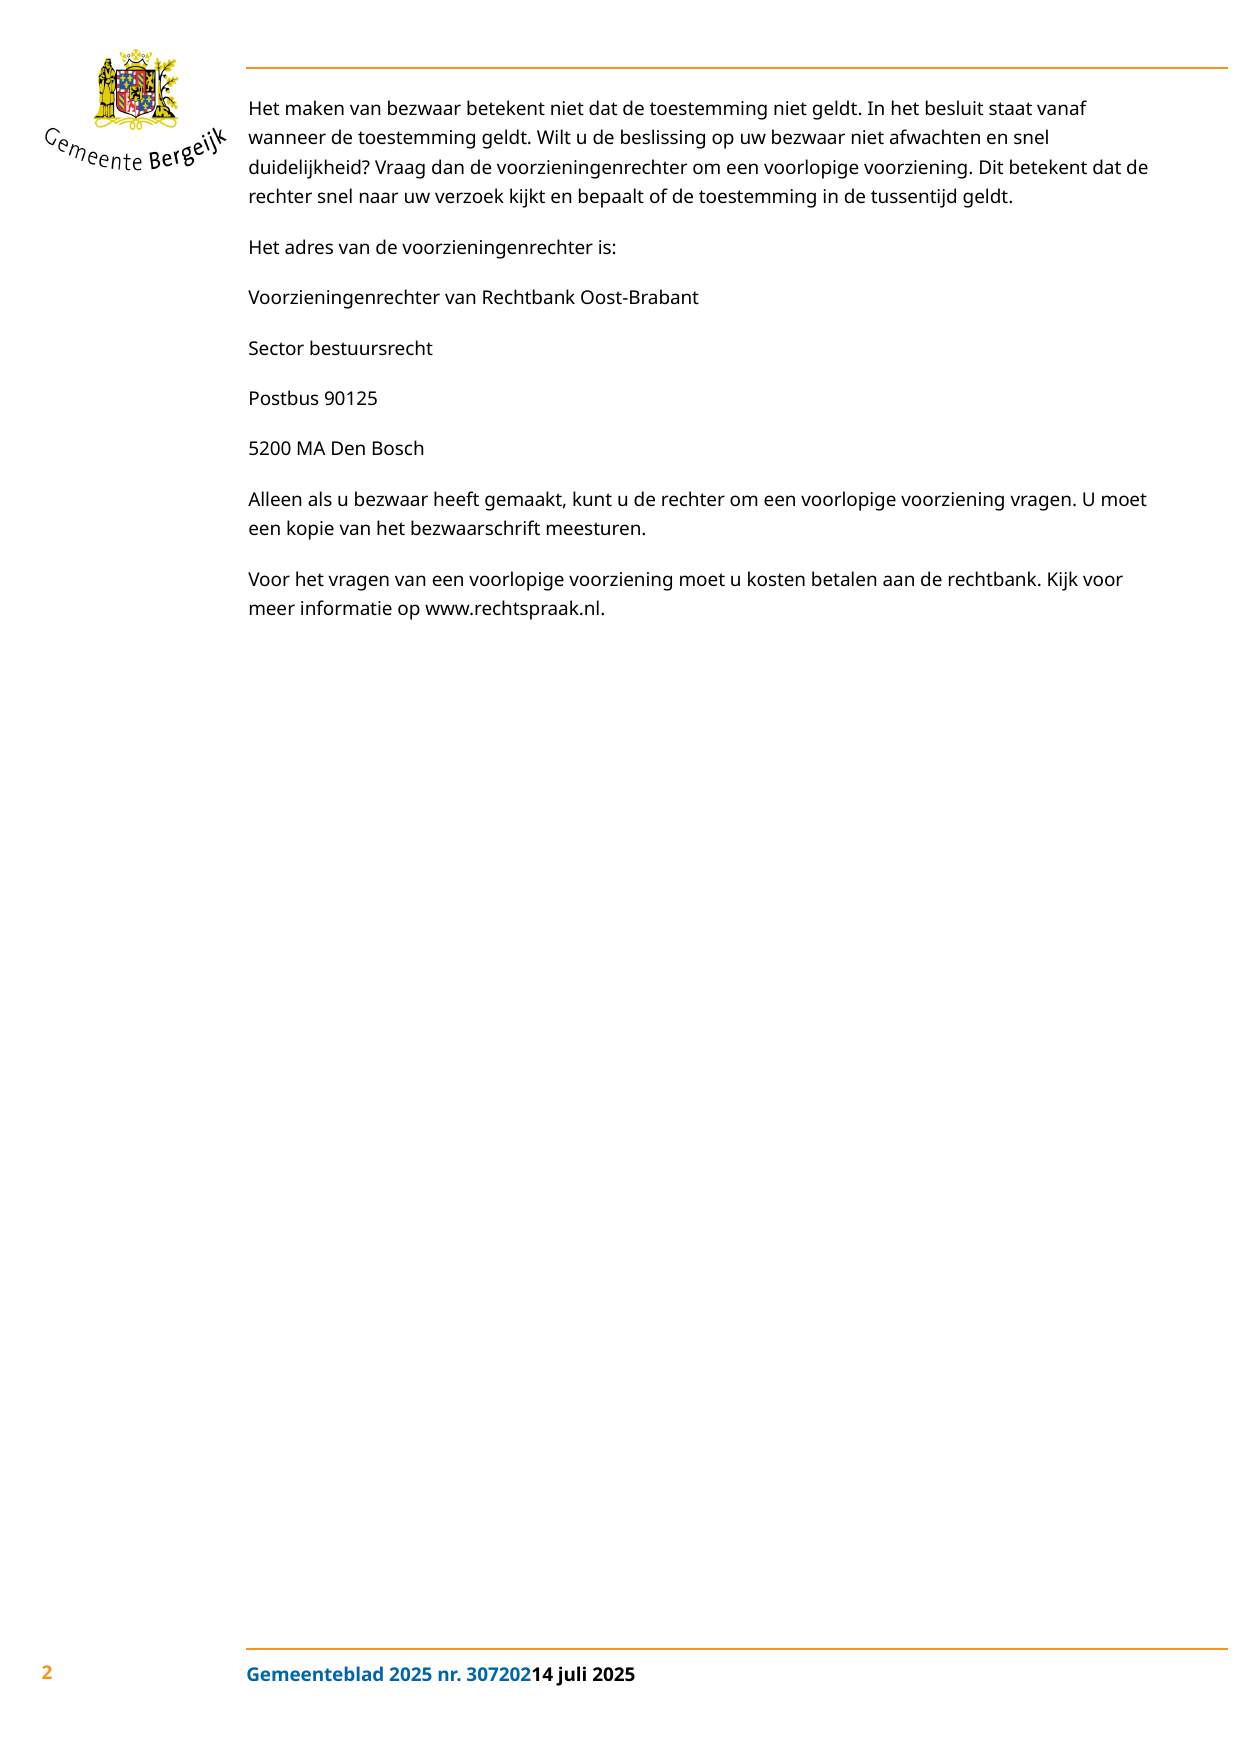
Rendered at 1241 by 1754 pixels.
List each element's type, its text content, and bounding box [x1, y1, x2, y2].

text Het maken van bezwaar betekent niet dat de toestemming niet geldt. In het besluit staat vanaf wanneer de toestemming geldt. Wilt u de beslissing op uw bezwaar niet afwachten en snel duidelijkheid? Vraag dan de voorzieningenrechter om een voorlopige voorziening. Dit betekent dat de rechter snel naar uw verzoek kijkt en bepaalt of de toestemming in de tussentijd geldt. [248, 95, 1152, 209]
text Voor het vragen van een voorlopige voorziening moet u kosten betalen aan de rechtbank. Kijk voor meer informatie op www.rechtspraak.nl. [248, 566, 1152, 621]
text 5200 MA Den Bosch [248, 436, 1152, 461]
text Voorzieningenrechter van Rechtbank Oost-Brabant [248, 284, 1152, 310]
text Het adres van de voorzieningenrechter is: [248, 234, 1152, 260]
text Sector bestuursrecht [248, 335, 1152, 361]
text Alleen als u bezwaar heeft gemaakt, kunt u de rechter om een voorlopige voorziening vragen. U moet een kopie van het bezwaarschrift meesturen. [248, 486, 1152, 541]
text Postbus 90125 [248, 385, 1152, 411]
picture [41, 47, 231, 172]
